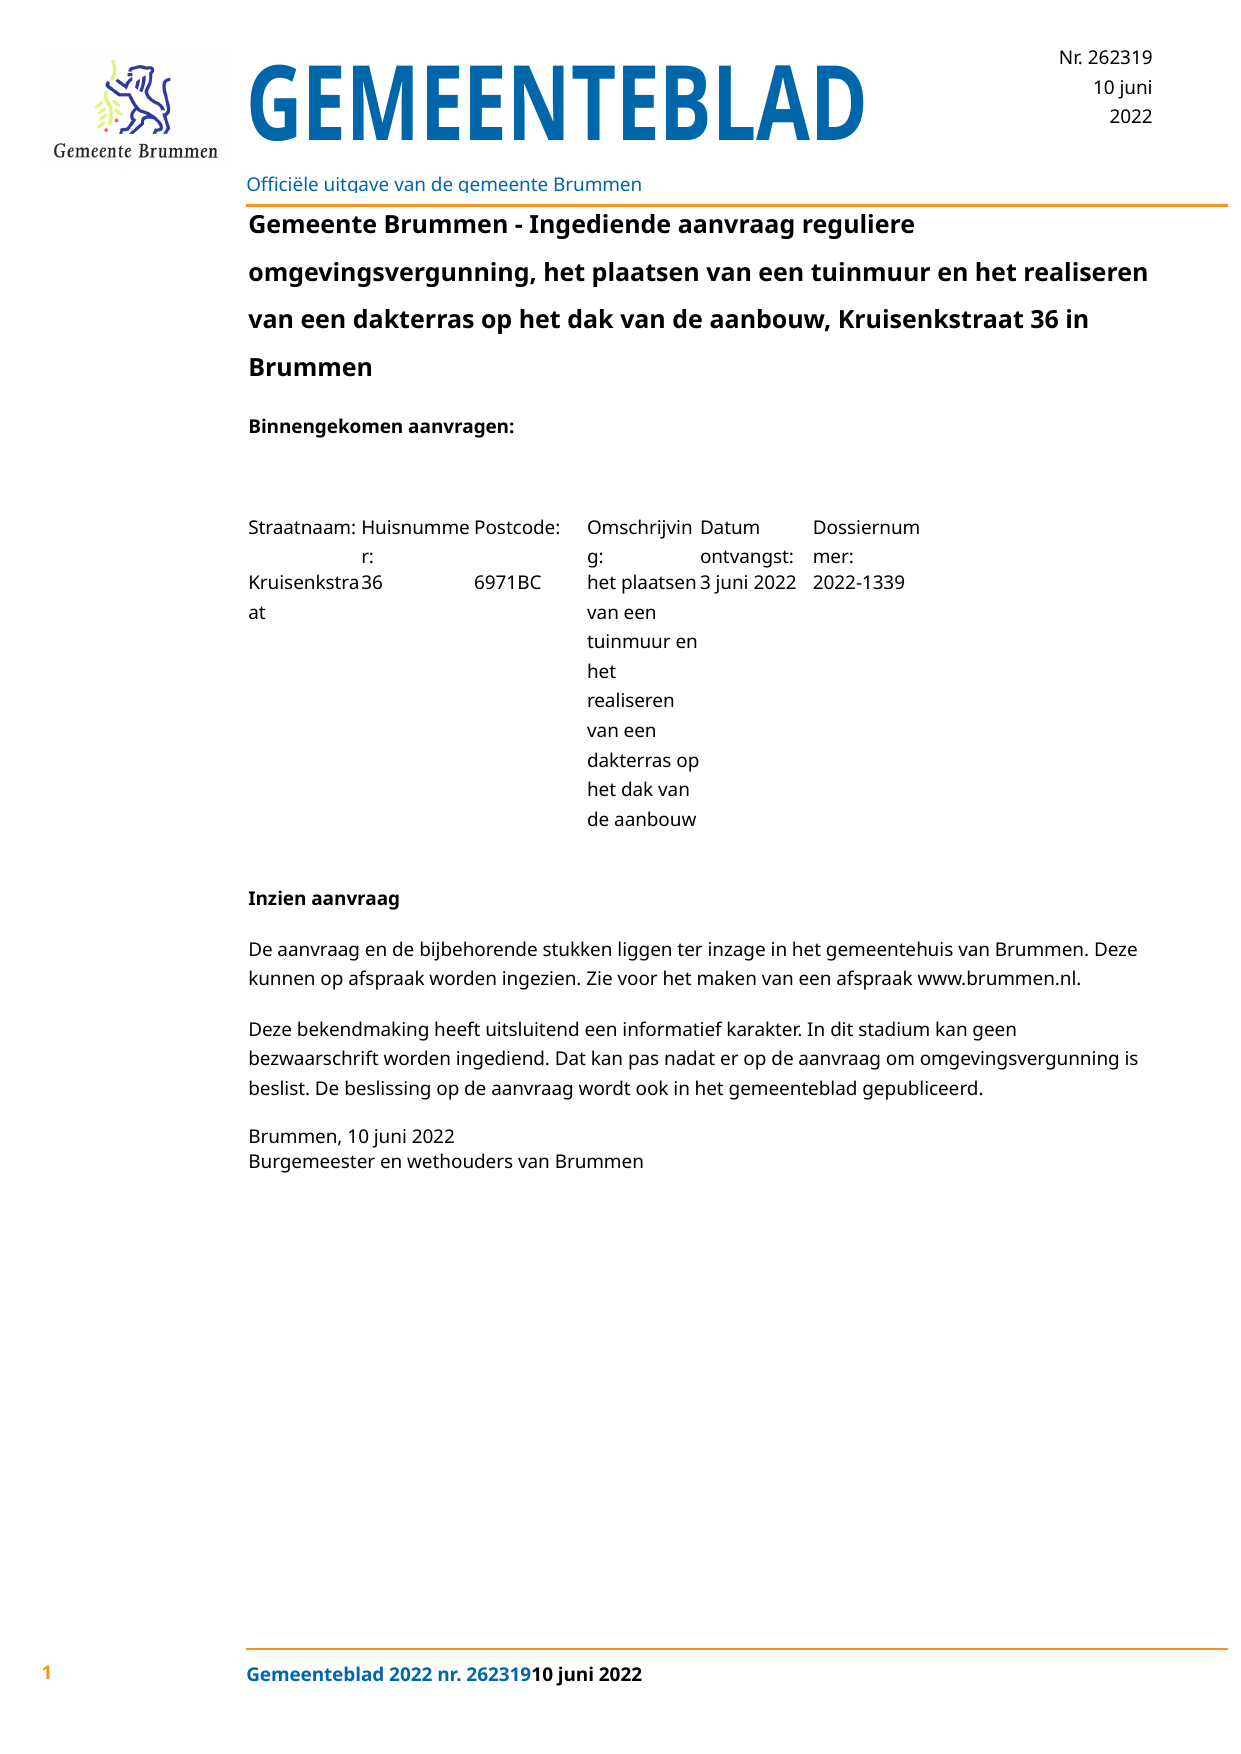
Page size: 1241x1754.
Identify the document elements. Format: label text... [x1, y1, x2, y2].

table_cell het plaatsen van een tuinmuur en het realiseren van een dakterras op het dak van de aanbouw [587, 569, 700, 832]
table_header Postcode: [474, 514, 587, 569]
table_cell [1039, 569, 1152, 832]
text Binnengekomen aanvragen: [248, 413, 1152, 439]
table_header Straatnaam: [248, 514, 361, 569]
table_cell 6971BC [474, 569, 587, 832]
table_cell 3 juni 2022 [700, 569, 813, 832]
picture [41, 47, 231, 172]
text Deze bekendmaking heeft uitsluitend een informatief karakter. In dit stadium kan geen bezwaarschrift worden ingediend. Dat kan pas nadat er op de aanvraag om omgevingsvergunning is beslist. De beslissing op de aanvraag wordt ook in het gemeenteblad gepubliceerd. [248, 1016, 1152, 1101]
table_header Datum ontvangst: [700, 514, 813, 569]
table_header Dossiernummer: [813, 514, 926, 569]
table_header [926, 514, 1038, 569]
table_cell [926, 569, 1038, 832]
table_cell Kruisenkstraat [248, 569, 361, 832]
table_header Huisnummer: [361, 514, 474, 569]
text Brummen, 10 juni 2022 [248, 1123, 1152, 1148]
text Inzien aanvraag [248, 885, 1152, 911]
table_header Omschrijving: [587, 514, 700, 569]
table_cell 36 [361, 569, 474, 832]
text De aanvraag en de bijbehorende stukken liggen ter inzage in het gemeentehuis van Brummen. Deze kunnen op afspraak worden ingezien. Zie voor het maken van een afspraak www.brummen.nl. [248, 936, 1152, 991]
table_cell 2022-1339 [813, 569, 926, 832]
table_header [1039, 514, 1152, 569]
text Gemeente Brummen - Ingediende aanvraag reguliere omgevingsvergunning, het plaatsen van een tuinmuur en het realiseren van een dakterras op het dak van de aanbouw, Kruisenkstraat 36 in Brummen [248, 207, 1152, 384]
text Burgemeester en wethouders van Brummen [248, 1148, 1152, 1174]
